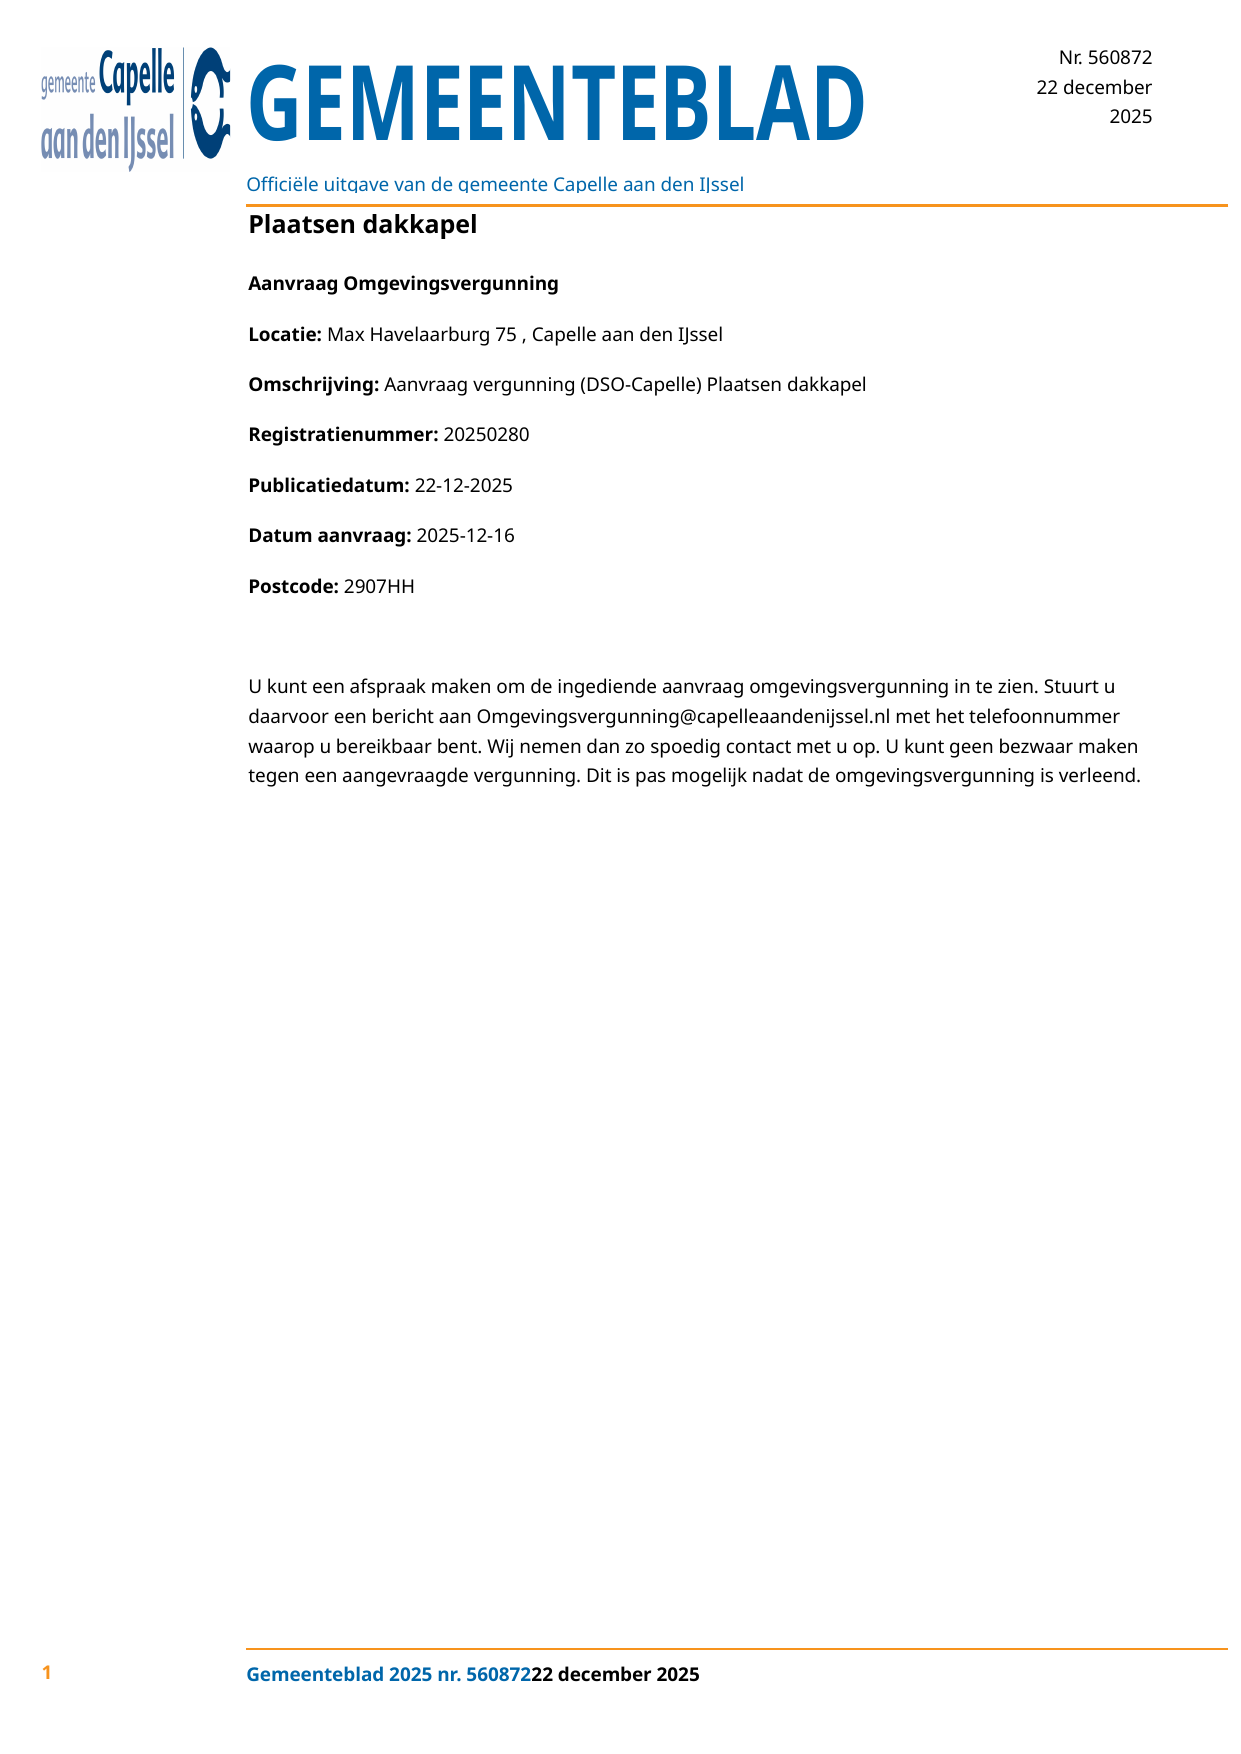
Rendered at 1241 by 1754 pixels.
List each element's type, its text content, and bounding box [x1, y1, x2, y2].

text Omschrijving: Aanvraag vergunning (DSO-Capelle) Plaatsen dakkapel [248, 371, 1152, 397]
text Datum aanvraag: 2025-12-16 [248, 522, 1152, 548]
text Aanvraag Omgevingsvergunning [248, 270, 1152, 296]
text Plaatsen dakkapel [248, 207, 1152, 241]
text Publicatiedatum: 22-12-2025 [248, 472, 1152, 498]
text Locatie: Max Havelaarburg 75 , Capelle aan den IJssel [248, 321, 1152, 346]
text U kunt een afspraak maken om de ingediende aanvraag omgevingsvergunning in te zien. Stuurt u daarvoor een bericht aan Omgevingsvergunning@capelleaandenijssel.nl met het telefoonnummer waarop u bereikbaar bent. Wij nemen dan zo spoedig contact met u op. U kunt geen bezwaar maken tegen een aangevraagde vergunning. Dit is pas mogelijk nadat de omgevingsvergunning is verleend. [248, 674, 1152, 788]
text Postcode: 2907HH [248, 573, 1152, 598]
picture [41, 47, 231, 172]
text Registratienummer: 20250280 [248, 422, 1152, 447]
